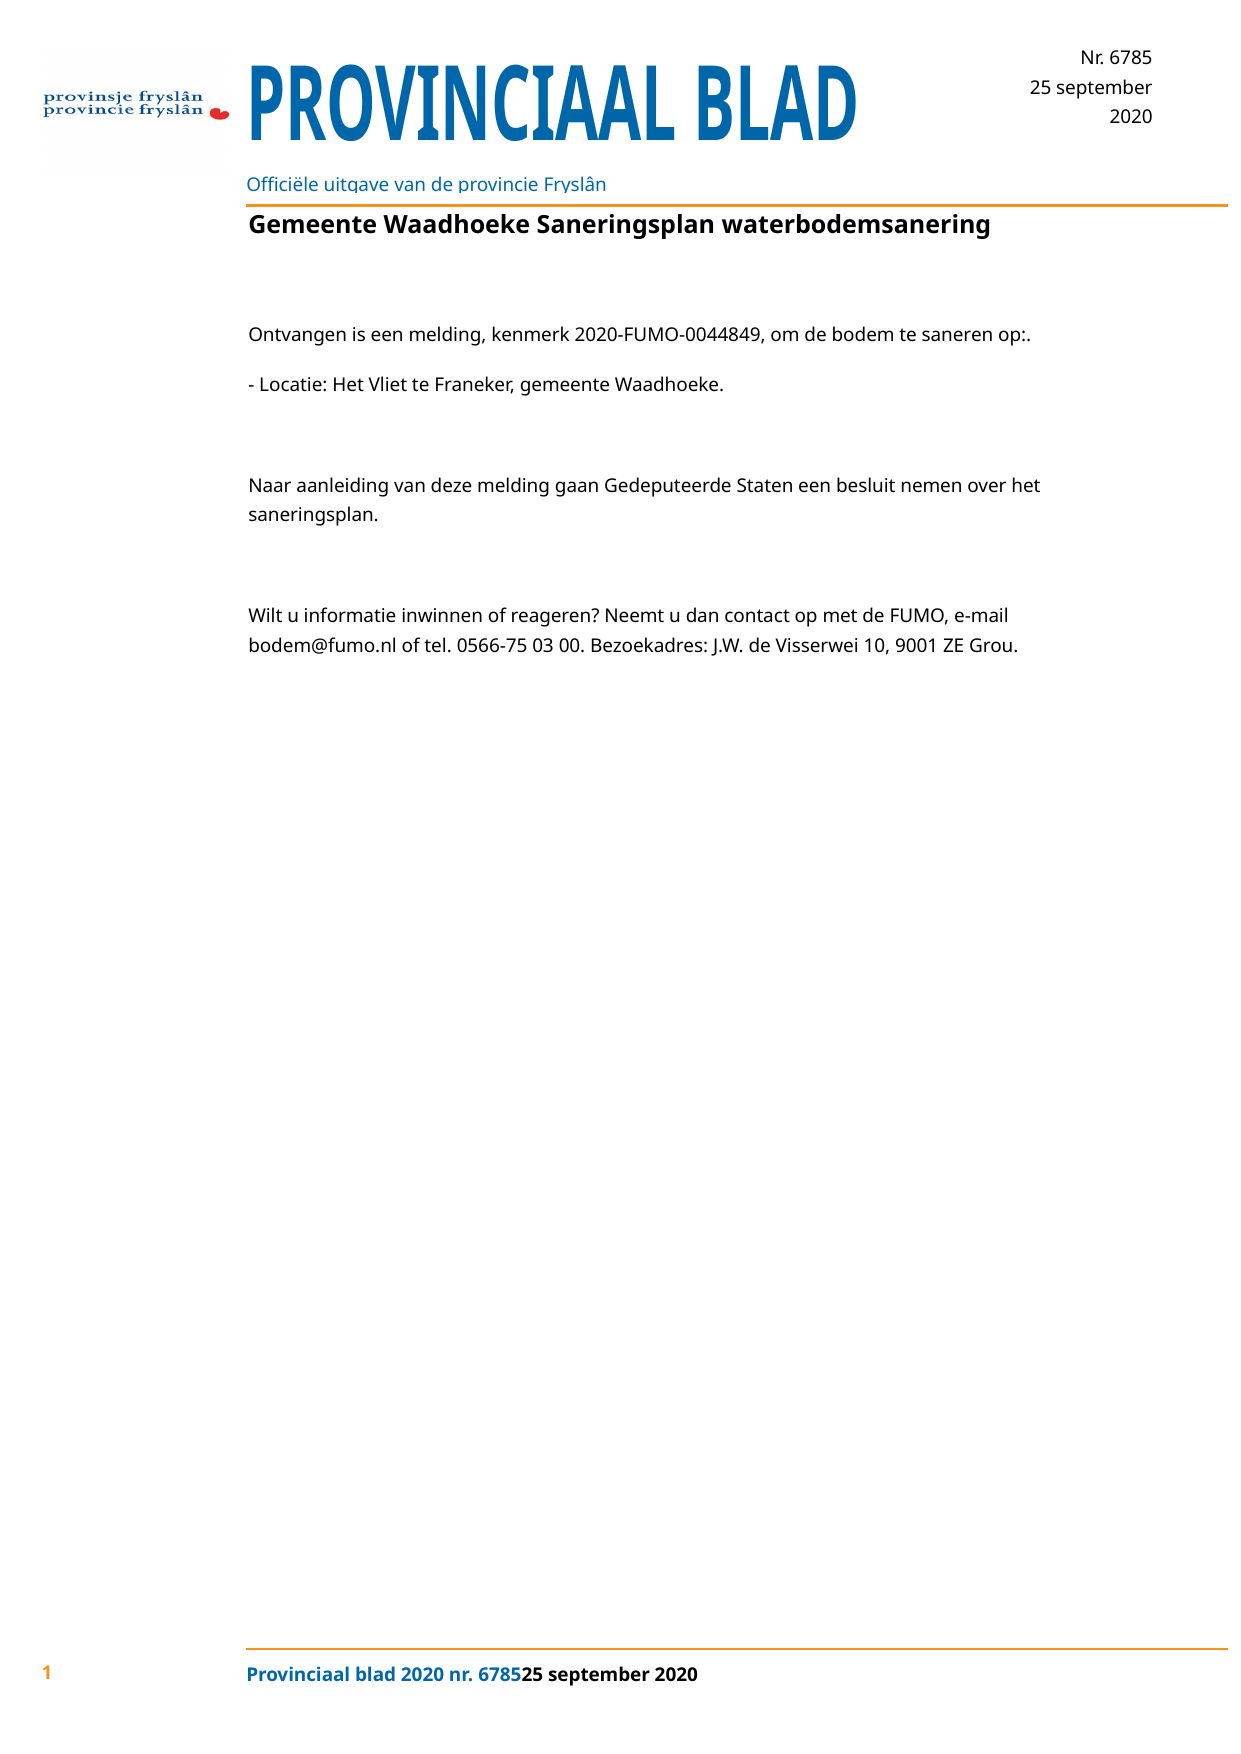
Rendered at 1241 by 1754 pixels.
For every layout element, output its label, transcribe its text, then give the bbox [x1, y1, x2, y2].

picture [41, 47, 231, 172]
text - Locatie: Het Vliet te Franeker, gemeente Waadhoeke. [248, 371, 1152, 397]
text Gemeente Waadhoeke Saneringsplan waterbodemsanering [248, 207, 1152, 241]
text Wilt u informatie inwinnen of reageren? Neemt u dan contact op met de FUMO, e-mail bodem@fumo.nl of tel. 0566-75 03 00. Bezoekadres: J.W. de Visserwei 10, 9001 ZE Grou. [248, 602, 1152, 658]
text Naar aanleiding van deze melding gaan Gedeputeerde Staten een besluit nemen over het saneringsplan. [248, 472, 1152, 527]
text Ontvangen is een melding, kenmerk 2020-FUMO-0044849, om de bodem te saneren op:. [248, 321, 1152, 346]
